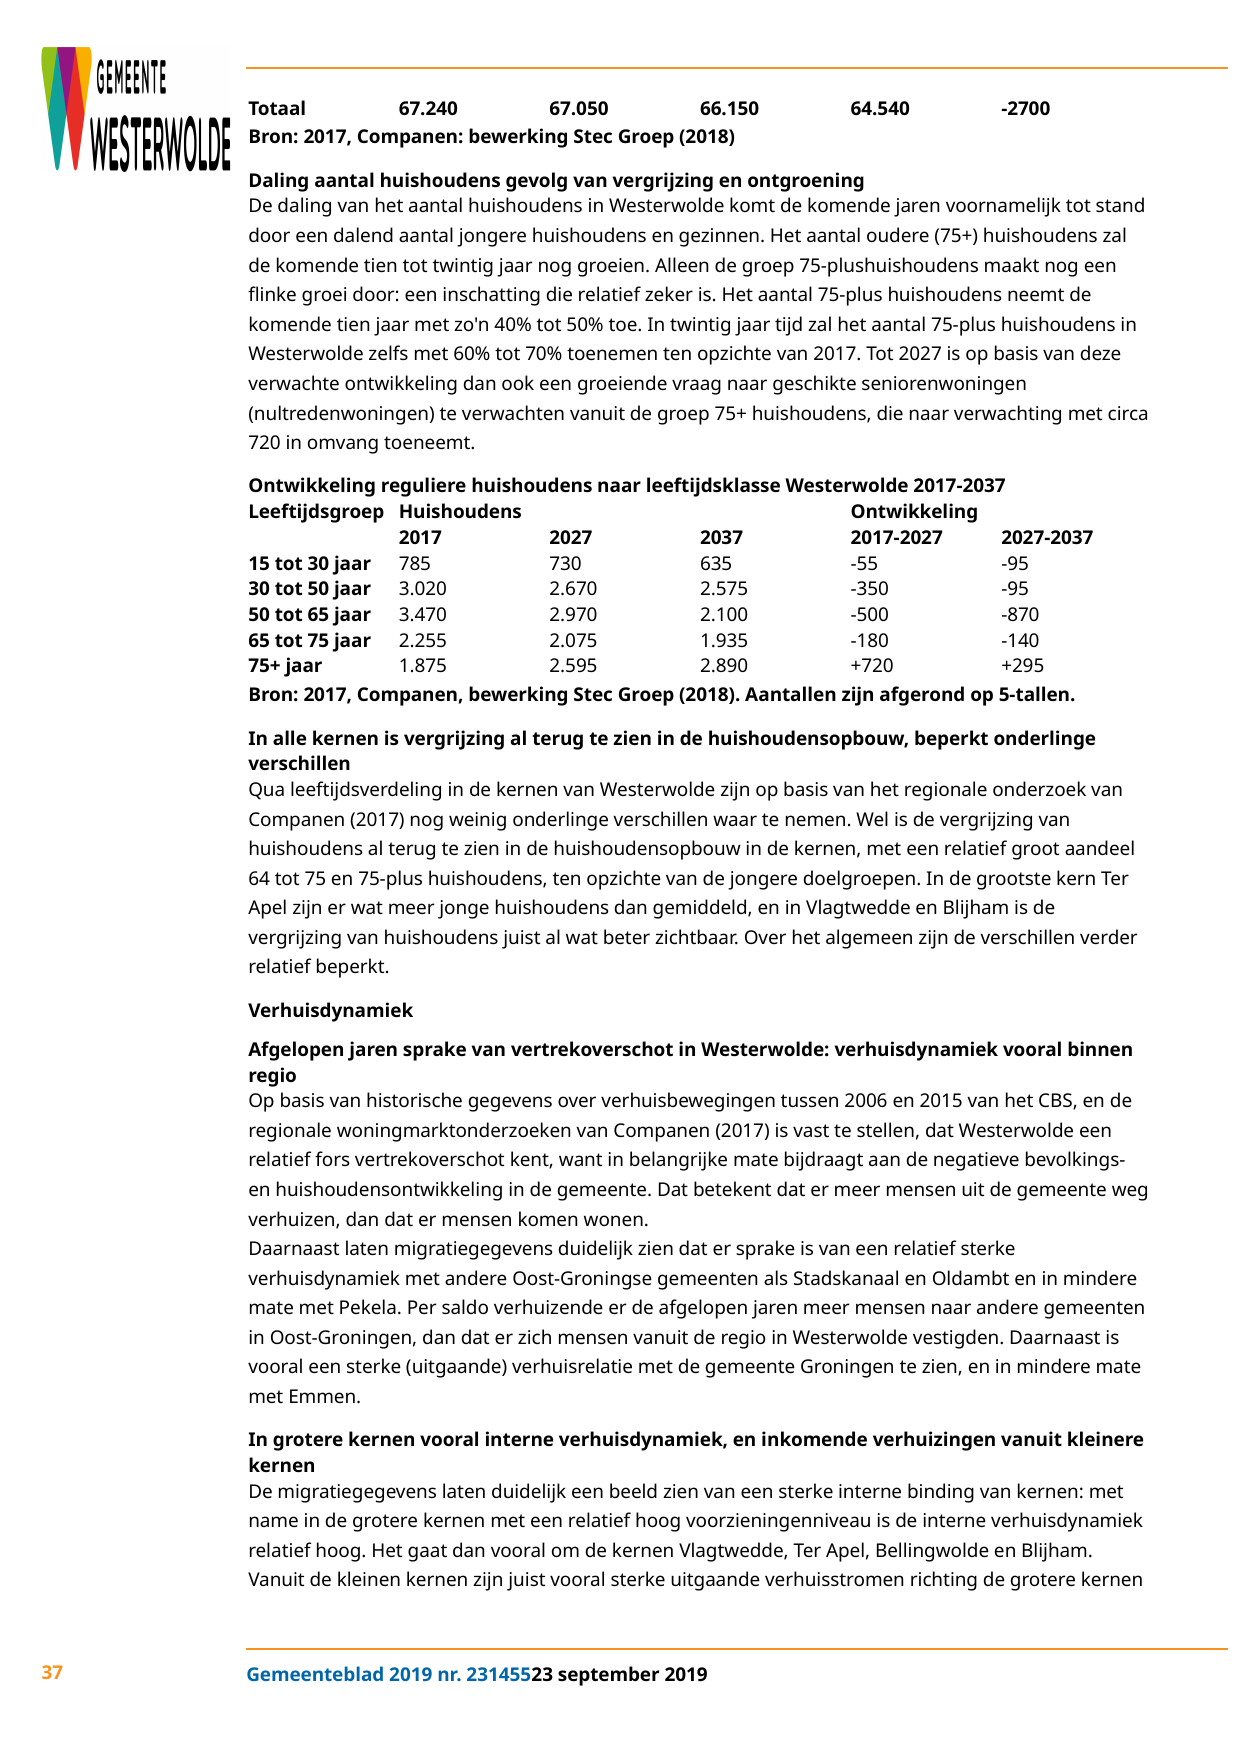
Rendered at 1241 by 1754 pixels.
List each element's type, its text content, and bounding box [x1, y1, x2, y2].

text Daling aantal huishoudens gevolg van vergrijzing en ontgroening [248, 167, 1152, 193]
text Bron: 2017, Companen: bewerking Stec Groep (2018) [248, 124, 1152, 149]
text Bron: 2017, Companen, bewerking Stec Groep (2018). Aantallen zijn afgerond op 5-tallen. [248, 682, 1152, 707]
table_cell 2.970 [549, 601, 700, 627]
text In grotere kernen vooral interne verhuisdynamiek, en inkomende verhuizingen vanuit kleinere kernen [248, 1426, 1152, 1478]
table_cell -2700 [1001, 95, 1152, 121]
table_cell -95 [1001, 575, 1152, 601]
table_cell 2027 [549, 524, 700, 550]
table_cell -500 [850, 601, 1001, 627]
table_cell 66.150 [700, 95, 850, 121]
text Ontwikkeling reguliere huishoudens naar leeftijdsklasse Westerwolde 2017-2037 [248, 472, 1152, 498]
table_header Ontwikkeling [850, 498, 1152, 524]
table_cell -140 [1001, 627, 1152, 653]
table_cell 2017 [399, 524, 549, 550]
table_cell -180 [850, 627, 1001, 653]
table_cell Totaal [248, 95, 398, 121]
table_header Leeftijdsgroep [248, 498, 398, 550]
table_cell 75+ jaar [248, 653, 398, 678]
picture [41, 47, 231, 172]
table_cell 3.020 [399, 575, 549, 601]
table_cell -55 [850, 550, 1001, 575]
table_cell 730 [549, 550, 700, 575]
table_header Huishoudens [399, 498, 850, 524]
text Afgelopen jaren sprake van vertrekoverschot in Westerwolde: verhuisdynamiek vooral binnen regio [248, 1036, 1152, 1087]
table_cell 2.890 [700, 653, 850, 678]
table_cell 64.540 [850, 95, 1001, 121]
table_cell -95 [1001, 550, 1152, 575]
text De daling van het aantal huishoudens in Westerwolde komt de komende jaren voornamelijk tot stand door een dalend aantal jongere huishoudens en gezinnen. Het aantal oudere (75+) huishoudens zal de komende tien tot twintig jaar nog groeien. Alleen de groep 75-plushuishoudens maakt nog een flinke groei door: een inschatting die relatief zeker is. Het aantal 75-plus huishoudens neemt de komende tien jaar met zo'n 40% tot 50% toe. In twintig jaar tijd zal het aantal 75-plus huishoudens in Westerwolde zelfs met 60% tot 70% toenemen ten opzichte van 2017. Tot 2027 is op basis van deze verwachte ontwikkeling dan ook een groeiende vraag naar geschikte seniorenwoningen (nultredenwoningen) te verwachten vanuit de groep 75+ huishoudens, die naar verwachting met circa 720 in omvang toeneemt. [248, 193, 1152, 455]
table_cell 1.935 [700, 627, 850, 653]
text Op basis van historische gegevens over verhuisbewegingen tussen 2006 en 2015 van het CBS, en de regionale woningmarktonderzoeken van Companen (2017) is vast te stellen, dat Westerwolde een relatief fors vertrekoverschot kent, want in belangrijke mate bijdraagt aan de negatieve bevolkings- en huishoudensontwikkeling in de gemeente. Dat betekent dat er meer mensen uit de gemeente weg verhuizen, dan dat er mensen komen wonen. [248, 1087, 1152, 1232]
table_cell 1.875 [399, 653, 549, 678]
text Daarnaast laten migratiegegevens duidelijk zien dat er sprake is van een relatief sterke verhuisdynamiek met andere Oost-Groningse gemeenten als Stadskanaal en Oldambt en in mindere mate met Pekela. Per saldo verhuizende er de afgelopen jaren meer mensen naar andere gemeenten in Oost-Groningen, dan dat er zich mensen vanuit de regio in Westerwolde vestigden. Daarnaast is vooral een sterke (uitgaande) verhuisrelatie met de gemeente Groningen te zien, en in mindere mate met Emmen. [248, 1235, 1152, 1409]
table_cell -870 [1001, 601, 1152, 627]
table_cell 635 [700, 550, 850, 575]
table_cell 3.470 [399, 601, 549, 627]
text De migratiegegevens laten duidelijk een beeld zien van een sterke interne binding van kernen: met name in de grotere kernen met een relatief hoog voorzieningenniveau is de interne verhuisdynamiek relatief hoog. Het gaat dan vooral om de kernen Vlagtwedde, Ter Apel, Bellingwolde en Blijham. Vanuit de kleinen kernen zijn juist vooral sterke uitgaande verhuisstromen richting de grotere kernen [248, 1478, 1152, 1592]
table_cell 65 tot 75 jaar [248, 627, 398, 653]
table_cell 2.075 [549, 627, 700, 653]
table_cell 2.255 [399, 627, 549, 653]
table_cell 2.575 [700, 575, 850, 601]
table_cell 2027-2037 [1001, 524, 1152, 550]
table_cell 2.670 [549, 575, 700, 601]
table_cell 67.050 [549, 95, 700, 121]
table_cell +720 [850, 653, 1001, 678]
table_cell 50 tot 65 jaar [248, 601, 398, 627]
table_cell 2.100 [700, 601, 850, 627]
table_cell 2017-2027 [850, 524, 1001, 550]
table_cell 30 tot 50 jaar [248, 575, 398, 601]
table_cell 785 [399, 550, 549, 575]
table_cell +295 [1001, 653, 1152, 678]
text Qua leeftijdsverdeling in de kernen van Westerwolde zijn op basis van het regionale onderzoek van Companen (2017) nog weinig onderlinge verschillen waar te nemen. Wel is de vergrijzing van huishoudens al terug te zien in de huishoudensopbouw in de kernen, met een relatief groot aandeel 64 tot 75 en 75-plus huishoudens, ten opzichte van de jongere doelgroepen. In de grootste kern Ter Apel zijn er wat meer jonge huishoudens dan gemiddeld, en in Vlagtwedde en Blijham is de vergrijzing van huishoudens juist al wat beter zichtbaar. Over het algemeen zijn de verschillen verder relatief beperkt. [248, 776, 1152, 979]
table_cell -350 [850, 575, 1001, 601]
text Verhuisdynamiek [248, 997, 1152, 1022]
text In alle kernen is vergrijzing al terug te zien in de huishoudensopbouw, beperkt onderlinge verschillen [248, 725, 1152, 776]
table_cell 15 tot 30 jaar [248, 550, 398, 575]
table_cell 2.595 [549, 653, 700, 678]
table_cell 2037 [700, 524, 850, 550]
table_cell 67.240 [399, 95, 549, 121]
